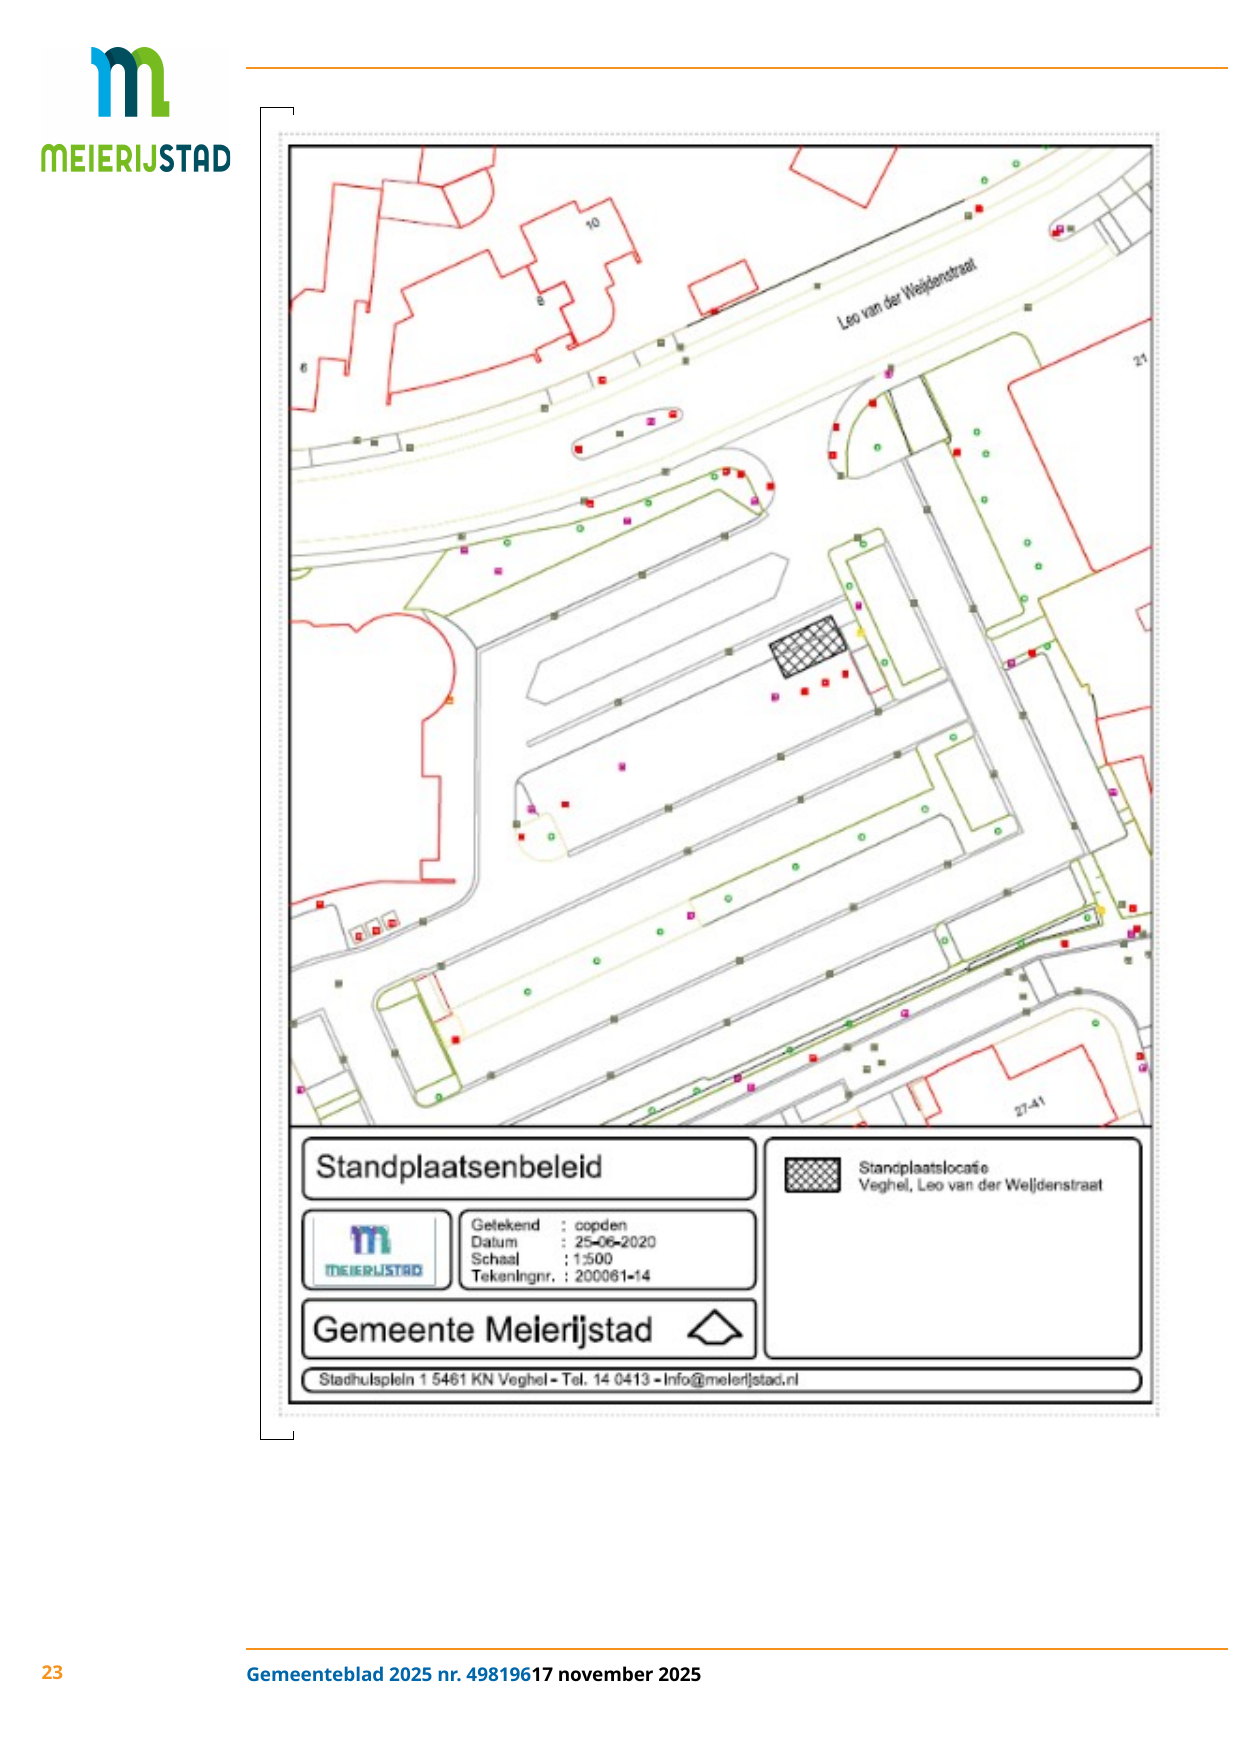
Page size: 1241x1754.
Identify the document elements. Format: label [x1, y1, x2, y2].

picture [41, 47, 231, 172]
picture [268, 115, 1173, 1431]
